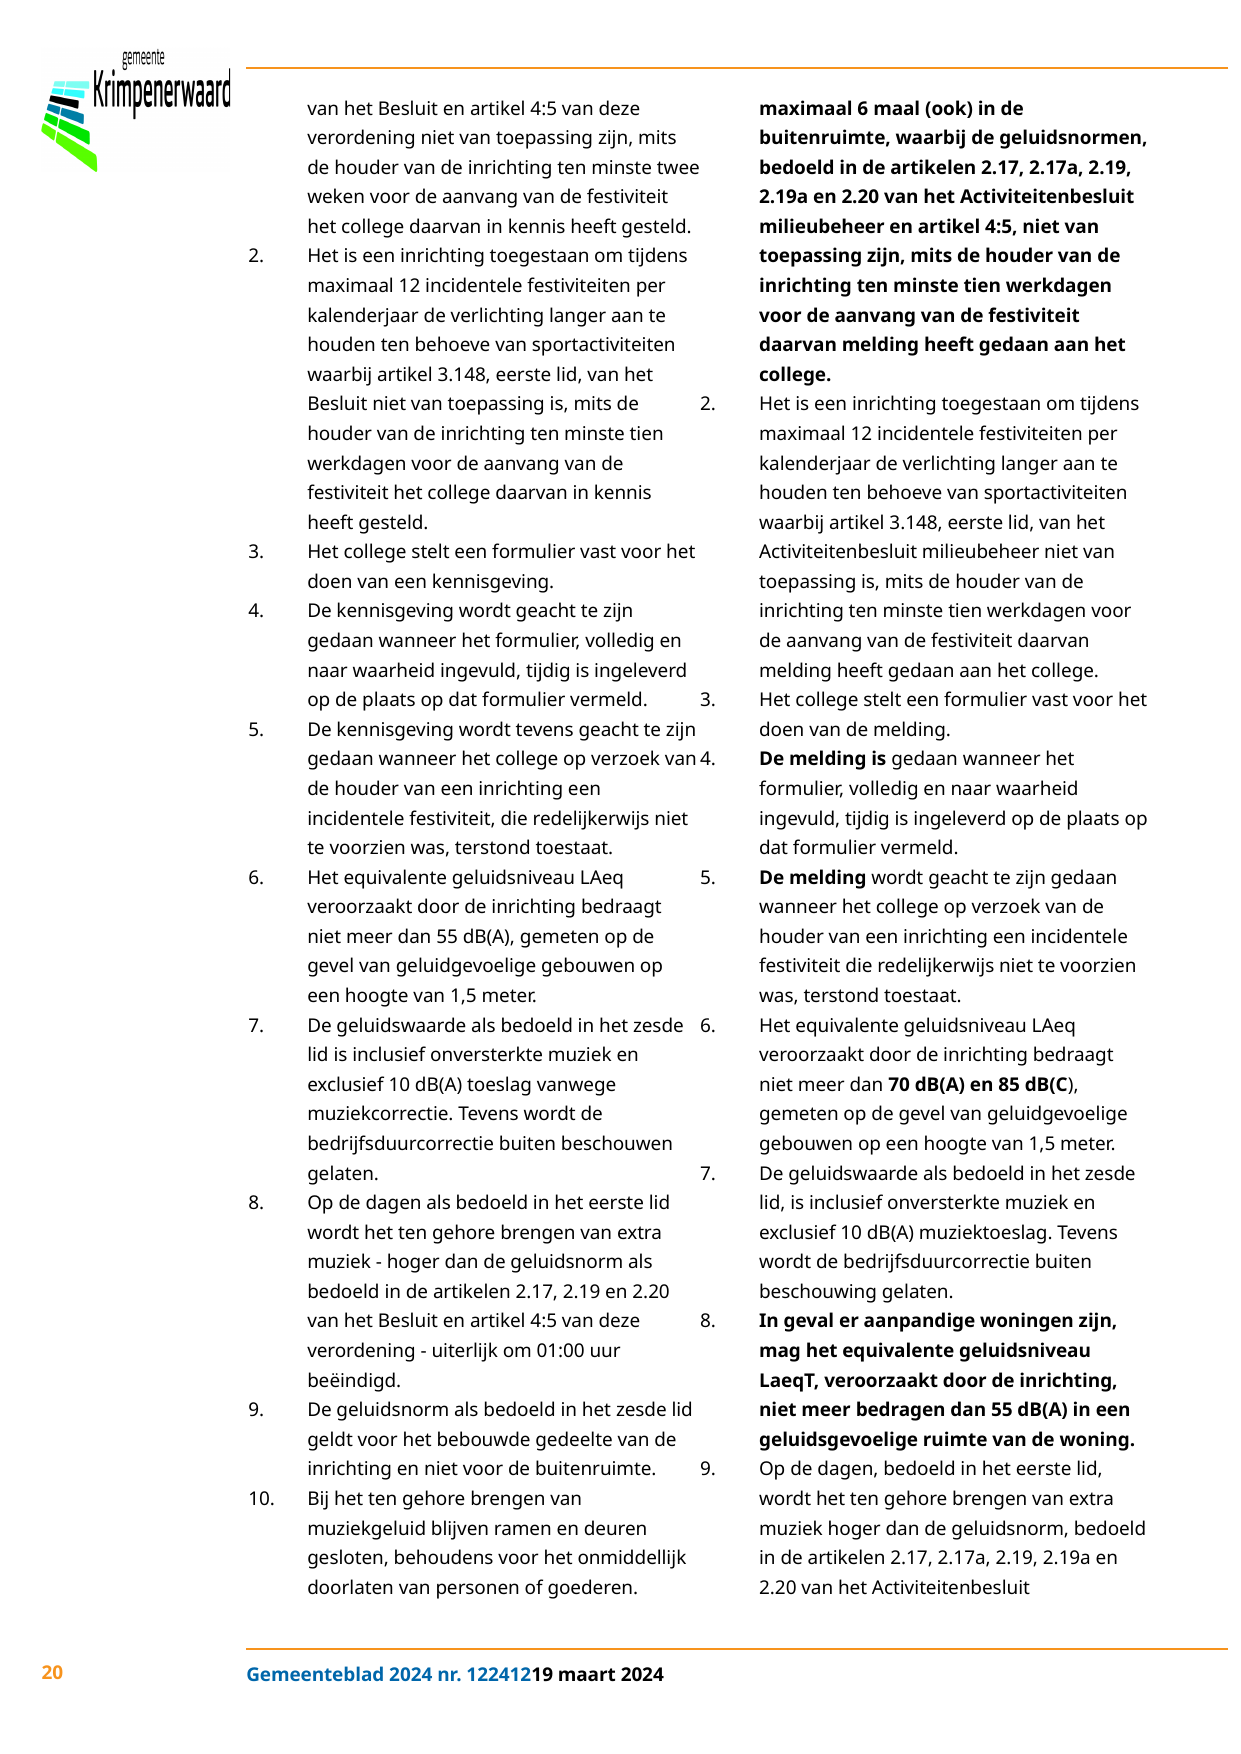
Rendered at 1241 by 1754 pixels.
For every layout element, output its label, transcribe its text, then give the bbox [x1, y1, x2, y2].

table_cell maximaal 6 maal (ook) in de buitenruimte, waarbij de geluidsnormen, bedoeld in de artikelen 2.17, 2.17a, 2.19, 2.19a en 2.20 van het Activiteitenbesluit milieubeheer en artikel 4:5, niet van toepassing zijn, mits de houder van de inrichting ten minste tien werkdagen voor de aanvang van de festiviteit daarvan melding heeft gedaan aan het college. Het is een inrichting toegestaan om tijdens maximaal 12 incidentele festiviteiten per kalenderjaar de verlichting langer aan te houden ten behoeve van sportactiviteiten waarbij artikel 3.148, eerste lid, van het Activiteitenbesluit milieubeheer niet van toepassing is, mits de houder van de inrichting ten minste tien werkdagen voor de aanvang van de festiviteit daarvan melding heeft gedaan aan het college. Het college stelt een formulier vast voor het doen van de melding. De melding is gedaan wanneer het formulier, volledig en naar waarheid ingevuld, tijdig is ingeleverd op de plaats op dat formulier vermeld. De melding wordt geacht te zijn gedaan wanneer het college op verzoek van de houder van een inrichting een incidentele festiviteit die redelijkerwijs niet te voorzien was, terstond toestaat. Het equivalente geluidsniveau LAeq veroorzaakt door de inrichting bedraagt niet meer dan 70 dB(A) en 85 dB(C), gemeten op de gevel van geluidgevoelige gebouwen op een hoogte van 1,5 meter. De geluidswaarde als bedoeld in het zesde lid, is inclusief onversterkte muziek en exclusief 10 dB(A) muziektoeslag. Tevens wordt de bedrijfsduurcorrectie buiten beschouwing gelaten. In geval er aanpandige woningen zijn, mag het equivalente geluidsniveau LaeqT, veroorzaakt door de inrichting, niet meer bedragen dan 55 dB(A) in een geluidsgevoelige ruimte van de woning. Op de dagen, bedoeld in het eerste lid, wordt het ten gehore brengen van extra muziek hoger dan de geluidsnorm, bedoeld in de artikelen 2.17, 2.17a, 2.19, 2.19a en 2.20 van het Activiteitenbesluit [700, 95, 1152, 1600]
table_cell van het Besluit en artikel 4:5 van deze verordening niet van toepassing zijn, mits de houder van de inrichting ten minste twee weken voor de aanvang van de festiviteit het college daarvan in kennis heeft gesteld. Het is een inrichting toegestaan om tijdens maximaal 12 incidentele festiviteiten per kalenderjaar de verlichting langer aan te houden ten behoeve van sportactiviteiten waarbij artikel 3.148, eerste lid, van het Besluit niet van toepassing is, mits de houder van de inrichting ten minste tien werkdagen voor de aanvang van de festiviteit het college daarvan in kennis heeft gesteld. Het college stelt een formulier vast voor het doen van een kennisgeving. De kennisgeving wordt geacht te zijn gedaan wanneer het formulier, volledig en naar waarheid ingevuld, tijdig is ingeleverd op de plaats op dat formulier vermeld. De kennisgeving wordt tevens geacht te zijn gedaan wanneer het college op verzoek van de houder van een inrichting een incidentele festiviteit, die redelijkerwijs niet te voorzien was, terstond toestaat. Het equivalente geluidsniveau LAeq veroorzaakt door de inrichting bedraagt niet meer dan 55 dB(A), gemeten op de gevel van geluidgevoelige gebouwen op een hoogte van 1,5 meter. De geluidswaarde als bedoeld in het zesde lid is inclusief onversterkte muziek en exclusief 10 dB(A) toeslag vanwege muziekcorrectie. Tevens wordt de bedrijfsduurcorrectie buiten beschouwen gelaten. Op de dagen als bedoeld in het eerste lid wordt het ten gehore brengen van extra muziek - hoger dan de geluidsnorm als bedoeld in de artikelen 2.17, 2.19 en 2.20 van het Besluit en artikel 4:5 van deze verordening - uiterlijk om 01:00 uur beëindigd. De geluidsnorm als bedoeld in het zesde lid geldt voor het bebouwde gedeelte van de inrichting en niet voor de buitenruimte. Bij het ten gehore brengen van muziekgeluid blijven ramen en deuren gesloten, behoudens voor het onmiddellijk doorlaten van personen of goederen. [248, 95, 700, 1600]
picture [41, 47, 231, 172]
